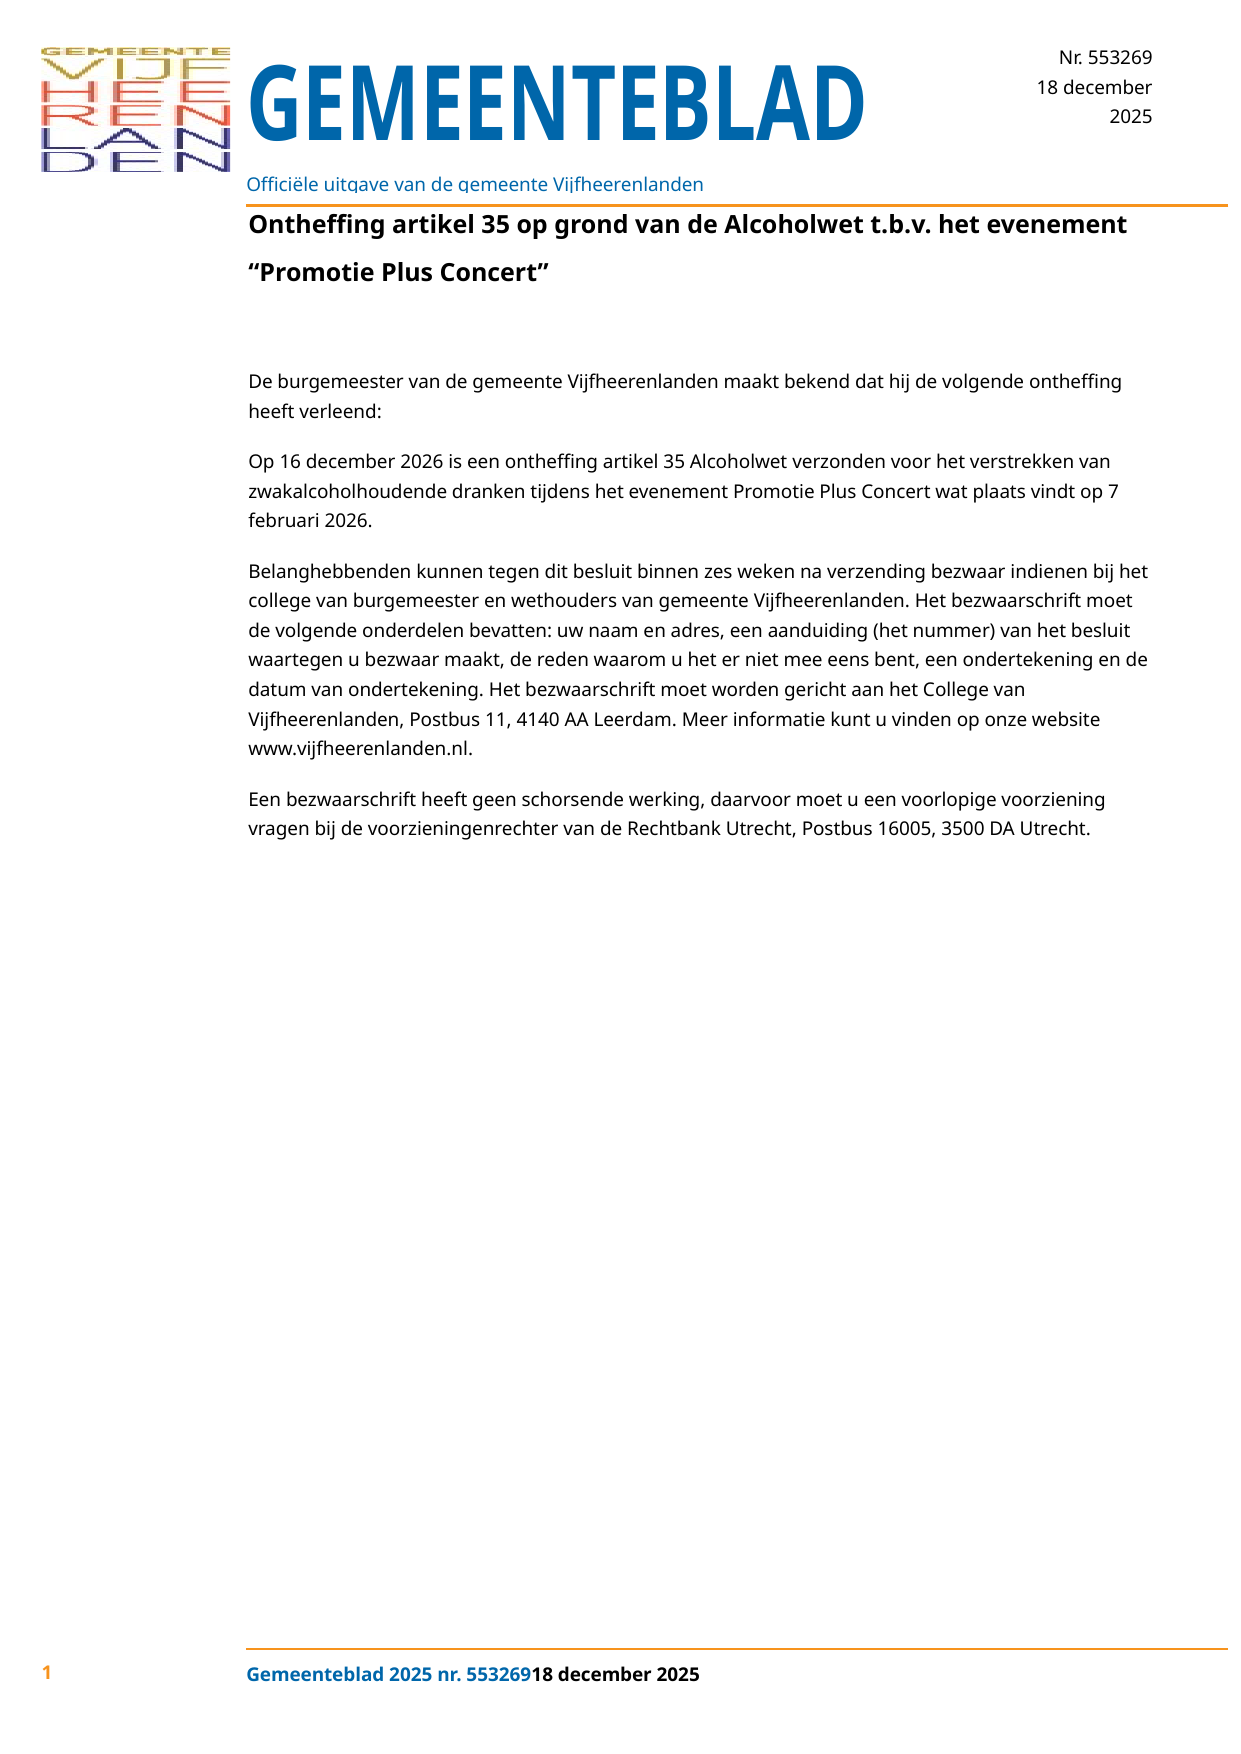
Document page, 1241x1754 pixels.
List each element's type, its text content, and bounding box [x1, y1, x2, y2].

text Ontheffing artikel 35 op grond van de Alcoholwet t.b.v. het evenement “Promotie Plus Concert” [248, 207, 1152, 288]
text Belanghebbenden kunnen tegen dit besluit binnen zes weken na verzending bezwaar indienen bij het college van burgemeester en wethouders van gemeente Vijfheerenlanden. Het bezwaarschrift moet de volgende onderdelen bevatten: uw naam en adres, een aanduiding (het nummer) van het besluit waartegen u bezwaar maakt, de reden waarom u het er niet mee eens bent, een ondertekening en de datum van ondertekening. Het bezwaarschrift moet worden gericht aan het College van Vijfheerenlanden, Postbus 11, 4140 AA Leerdam. Meer informatie kunt u vinden op onze website www.vijfheerenlanden.nl. [248, 558, 1152, 761]
picture [41, 47, 231, 172]
text De burgemeester van de gemeente Vijfheerenlanden maakt bekend dat hij de volgende ontheffing heeft verleend: [248, 368, 1152, 424]
text Op 16 december 2026 is een ontheffing artikel 35 Alcoholwet verzonden voor het verstrekken van zwakalcoholhoudende dranken tijdens het evenement Promotie Plus Concert wat plaats vindt op 7 februari 2026. [248, 448, 1152, 533]
text Een bezwaarschrift heeft geen schorsende werking, daarvoor moet u een voorlopige voorziening vragen bij de voorzieningenrechter van de Rechtbank Utrecht, Postbus 16005, 3500 DA Utrecht. [248, 786, 1152, 841]
